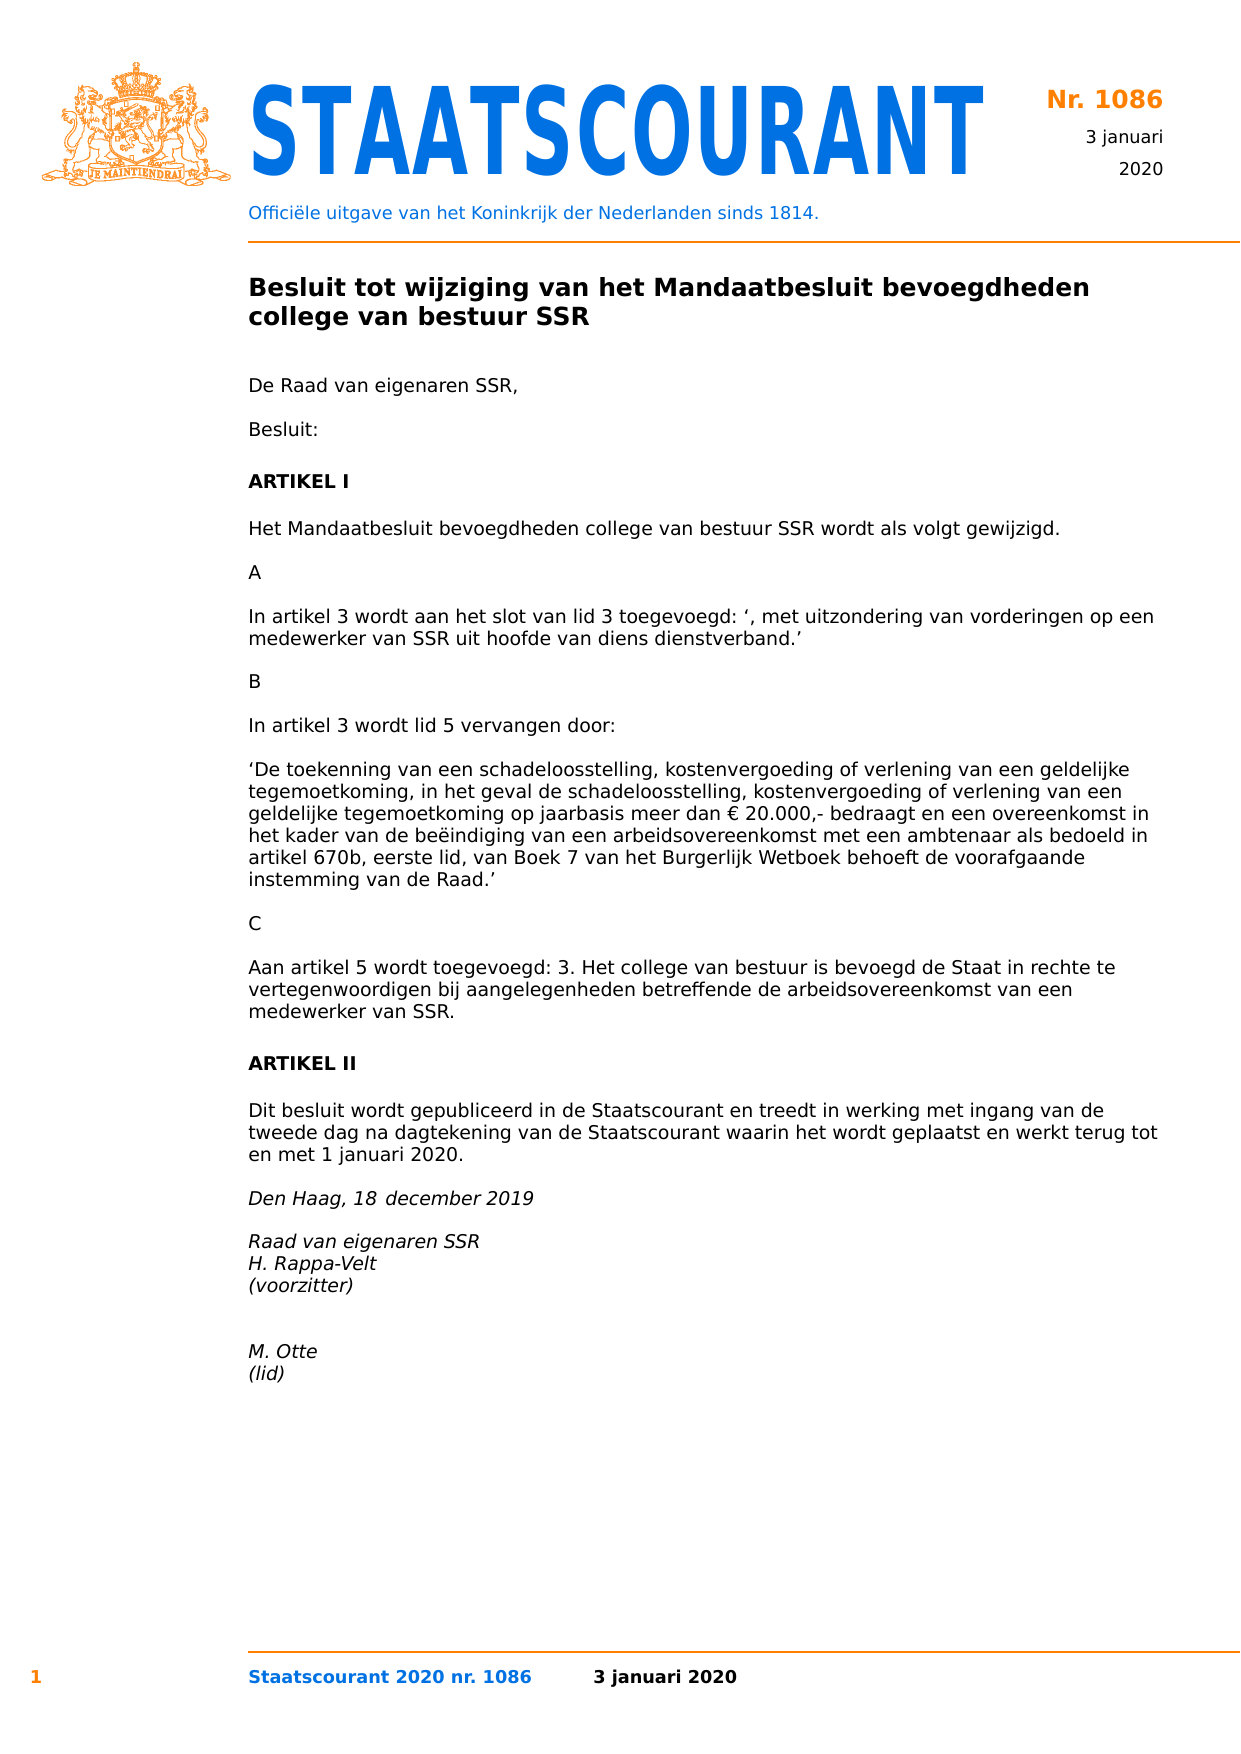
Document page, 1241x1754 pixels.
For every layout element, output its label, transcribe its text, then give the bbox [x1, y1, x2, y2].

text Aan artikel 5 wordt toegevoegd: 3. Het college van bestuur is bevoegd de Staat in rechte te vertegenwoordigen bij aangelegenheden betreffende de arbeidsovereenkomst van een medewerker van SSR. [248, 957, 1163, 1023]
text In artikel 3 wordt lid 5 vervangen door: [248, 715, 1163, 737]
subtitle ARTIKEL II [248, 1053, 1163, 1075]
table_cell Officiële uitgave van het Koninkrijk der Nederlanden sinds 1814. [248, 203, 1240, 241]
subtitle ARTIKEL I [248, 471, 1163, 493]
text In artikel 3 wordt aan het slot van lid 3 toegevoegd: ‘, met uitzondering van vorderingen op een medewerker van SSR uit hoofde van diens dienstverband.’ [248, 606, 1163, 649]
table_header STAATSCOURANT [248, 62, 998, 203]
table_cell 2020 [998, 153, 1240, 203]
text Den Haag, 18 december 2019 [248, 1187, 1163, 1209]
text De Raad van eigenaren SSR, [248, 375, 1163, 397]
text Het Mandaatbesluit bevoegdheden college van bestuur SSR wordt als volgt gewijzigd. [248, 518, 1163, 540]
text A [248, 562, 1163, 584]
text C [248, 913, 1163, 935]
subtitle Besluit tot wijziging van het Mandaatbesluit bevoegdheden college van bestuur SSR [248, 273, 1163, 331]
text M. Otte (lid) [248, 1319, 1163, 1385]
picture [41, 62, 231, 186]
text Dit besluit wordt gepubliceerd in de Staatscourant en treedt in werking met ingang van de tweede dag na dagtekening van de Staatscourant waarin het wordt geplaatst en werkt terug tot en met 1 januari 2020. [248, 1100, 1163, 1166]
table_header [25, 62, 248, 241]
text Besluit: [248, 419, 1163, 441]
table_cell 3 januari [998, 121, 1240, 153]
table_header Nr. 1086 [998, 62, 1240, 121]
text ‘De toekenning van een schadeloosstelling, kostenvergoeding of verlening van een geldelijke tegemoetkoming, in het geval de schadeloosstelling, kostenvergoeding of verlening van een geldelijke tegemoetkoming op jaarbasis meer dan € 20.000,- bedraagt en een overeenkomst in het kader van de beëindiging van een arbeidsovereenkomst met een ambtenaar als bedoeld in artikel 670b, eerste lid, van Boek 7 van het Burgerlijk Wetboek behoeft de voorafgaande instemming van de Raad.’ [248, 759, 1163, 891]
text Raad van eigenaren SSR H. Rappa-Velt (voorzitter) [248, 1231, 1163, 1297]
text B [248, 671, 1163, 693]
